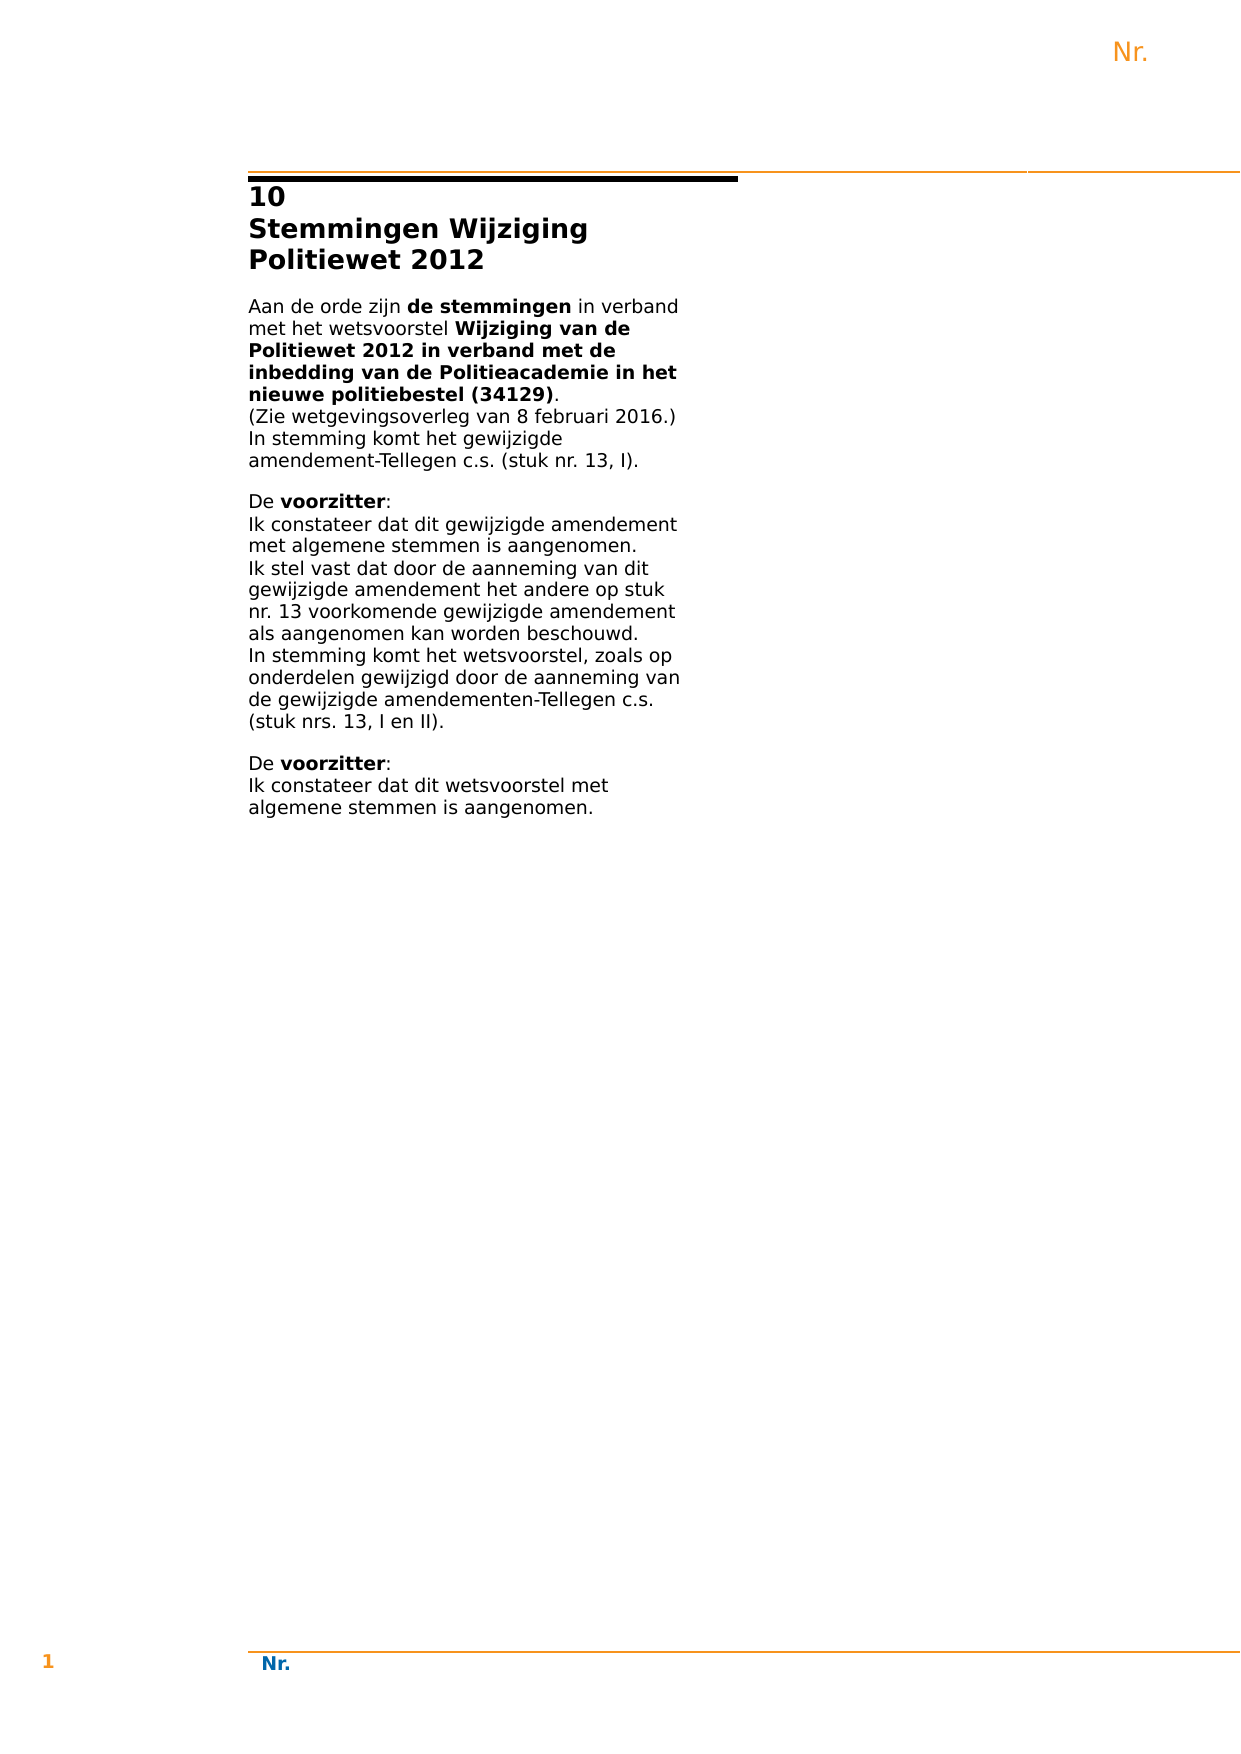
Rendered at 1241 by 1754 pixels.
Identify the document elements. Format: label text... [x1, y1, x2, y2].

text (Zie wetgevingsoverleg van 8 februari 2016.) [248, 406, 691, 427]
text In stemming komt het wetsvoorstel, zoals op onderdelen gewijzigd door de aanneming van de gewijzigde amendementen-Tellegen c.s. (stuk nrs. 13, I en II). [248, 645, 691, 733]
text De voorzitter: [248, 753, 691, 775]
text Aan de orde zijn de stemmingen in verband met het wetsvoorstel Wijziging van de Politiewet 2012 in verband met de inbedding van de Politieacademie in het nieuwe politiebestel (34129). [248, 296, 691, 406]
text Ik stel vast dat door de aanneming van dit gewijzigde amendement het andere op stuk nr. 13 voorkomende gewijzigde amendement als aangenomen kan worden beschouwd. [248, 557, 691, 645]
text Ik constateer dat dit gewijzigde amendement met algemene stemmen is aangenomen. [248, 513, 691, 557]
title 10 Stemmingen Wijziging Politiewet 2012 [248, 182, 691, 276]
text In stemming komt het gewijzigde amendement-Tellegen c.s. (stuk nr. 13, I). [248, 427, 691, 471]
text De voorzitter: [248, 491, 691, 513]
text Ik constateer dat dit wetsvoorstel met algemene stemmen is aangenomen. [248, 775, 691, 819]
